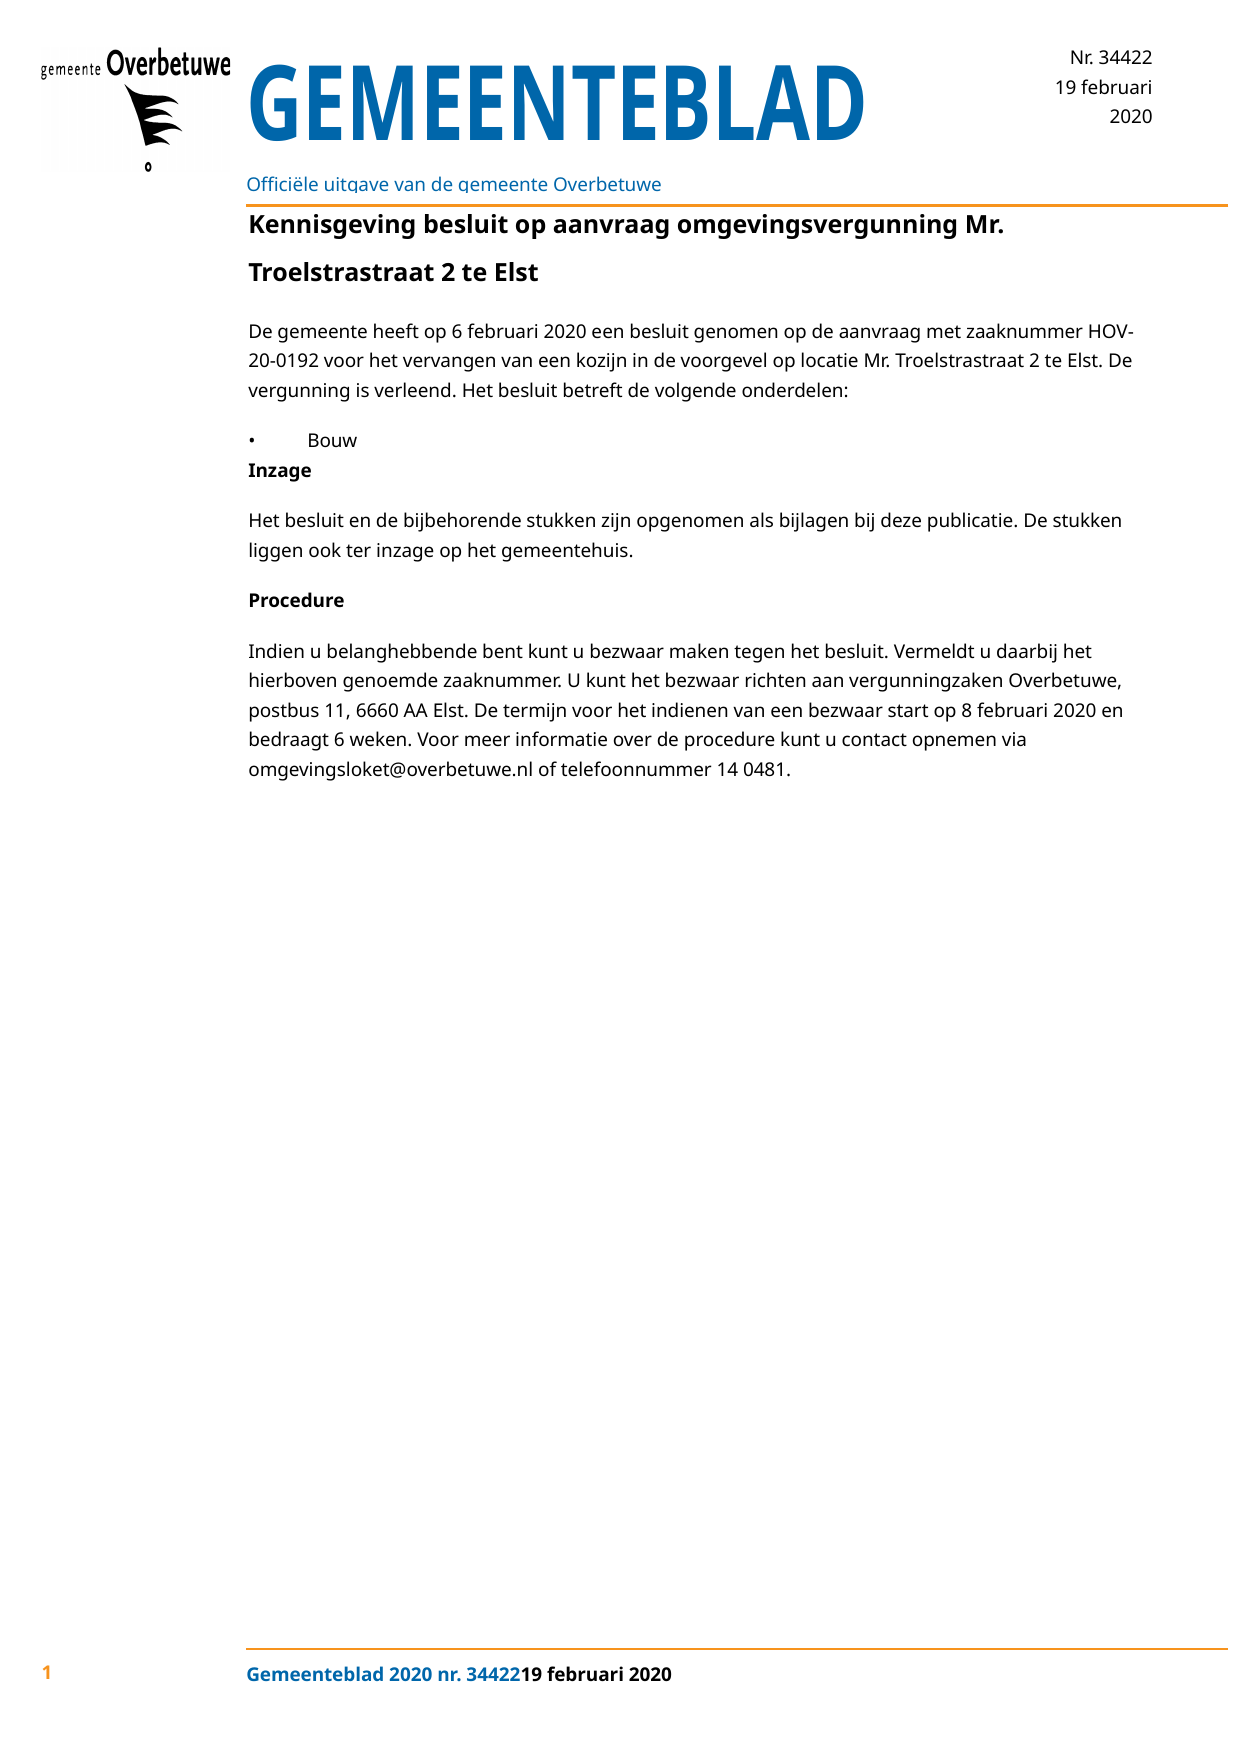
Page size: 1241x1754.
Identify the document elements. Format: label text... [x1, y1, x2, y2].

text Inzage [248, 457, 1152, 483]
text Het besluit en de bijbehorende stukken zijn opgenomen als bijlagen bij deze publicatie. De stukken liggen ook ter inzage op het gemeentehuis. [248, 507, 1152, 563]
text De gemeente heeft op 6 februari 2020 een besluit genomen op de aanvraag met zaaknummer HOV-20-0192 voor het vervangen van een kozijn in de voorgevel op locatie Mr. Troelstrastraat 2 te Elst. De vergunning is verleend. Het besluit betreft de volgende onderdelen: [248, 318, 1152, 403]
list Bouw [248, 427, 1152, 453]
text Kennisgeving besluit op aanvraag omgevingsvergunning Mr. Troelstrastraat 2 te Elst [248, 207, 1152, 288]
text Procedure [248, 587, 1152, 613]
picture [41, 47, 231, 172]
text Indien u belanghebbende bent kunt u bezwaar maken tegen het besluit. Vermeldt u daarbij het hierboven genoemde zaaknummer. U kunt het bezwaar richten aan vergunningzaken Overbetuwe, postbus 11, 6660 AA Elst. De termijn voor het indienen van een bezwaar start op 8 februari 2020 en bedraagt 6 weken. Voor meer informatie over de procedure kunt u contact opnemen via omgevingsloket@overbetuwe.nl of telefoonnummer 14 0481. [248, 638, 1152, 782]
